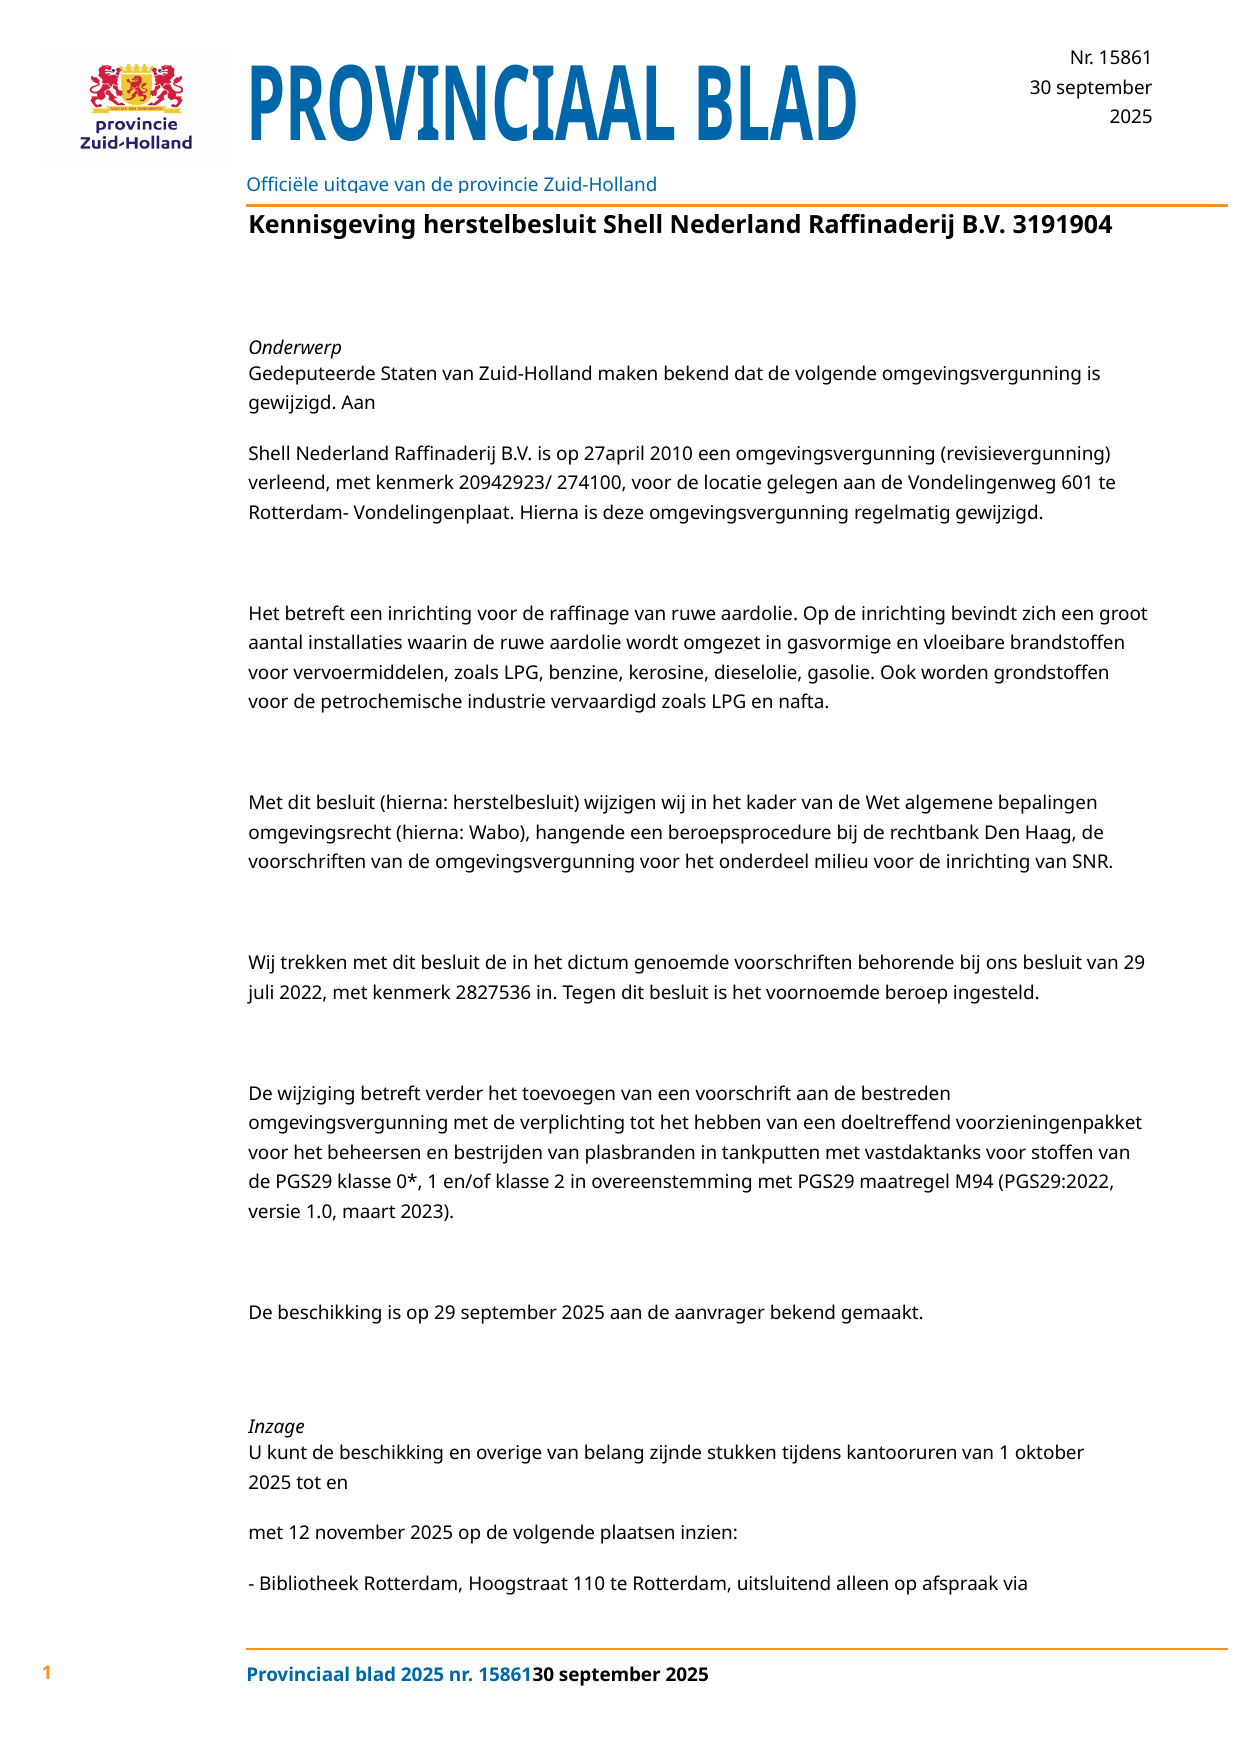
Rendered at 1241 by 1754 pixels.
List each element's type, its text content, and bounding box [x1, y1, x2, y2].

text De wijziging betreft verder het toevoegen van een voorschrift aan de bestreden omgevingsvergunning met de verplichting tot het hebben van een doeltreffend voorzieningenpakket voor het beheersen en bestrijden van plasbranden in tankputten met vastdaktanks voor stoffen van de PGS29 klasse 0*, 1 en/of klasse 2 in overeenstemming met PGS29 maatregel M94 (PGS29:2022, versie 1.0, maart 2023). [248, 1080, 1152, 1224]
text U kunt de beschikking en overige van belang zijnde stukken tijdens kantooruren van 1 oktober 2025 tot en [248, 1439, 1152, 1494]
text Shell Nederland Raffinaderij B.V. is op 27april 2010 een omgevingsvergunning (revisievergunning) verleend, met kenmerk 20942923/ 274100, voor de locatie gelegen aan de Vondelingenweg 601 te Rotterdam- Vondelingenplaat. Hierna is deze omgevingsvergunning regelmatig gewijzigd. [248, 440, 1152, 525]
text Kennisgeving herstelbesluit Shell Nederland Raffinaderij B.V. 3191904 [248, 207, 1152, 241]
text Gedeputeerde Staten van Zuid-Holland maken bekend dat de volgende omgevingsvergunning is gewijzigd. Aan [248, 360, 1152, 415]
text Met dit besluit (hierna: herstelbesluit) wijzigen wij in het kader van de Wet algemene bepalingen omgevingsrecht (hierna: Wabo), hangende een beroepsprocedure bij de rechtbank Den Haag, de voorschriften van de omgevingsvergunning voor het onderdeel milieu voor de inrichting van SNR. [248, 789, 1152, 874]
picture [41, 47, 231, 172]
text Inzage [248, 1413, 1152, 1439]
text Onderwerp [248, 334, 1152, 360]
text met 12 november 2025 op de volgende plaatsen inzien: [248, 1519, 1152, 1545]
text - Bibliotheek Rotterdam, Hoogstraat 110 te Rotterdam, uitsluitend alleen op afspraak via [248, 1570, 1152, 1595]
text Het betreft een inrichting voor de raffinage van ruwe aardolie. Op de inrichting bevindt zich een groot aantal installaties waarin de ruwe aardolie wordt omgezet in gasvormige en vloeibare brandstoffen voor vervoermiddelen, zoals LPG, benzine, kerosine, dieselolie, gasolie. Ook worden grondstoffen voor de petrochemische industrie vervaardigd zoals LPG en nafta. [248, 600, 1152, 714]
text De beschikking is op 29 september 2025 aan de aanvrager bekend gemaakt. [248, 1299, 1152, 1325]
text Wij trekken met dit besluit de in het dictum genoemde voorschriften behorende bij ons besluit van 29 juli 2022, met kenmerk 2827536 in. Tegen dit besluit is het voornoemde beroep ingesteld. [248, 949, 1152, 1005]
